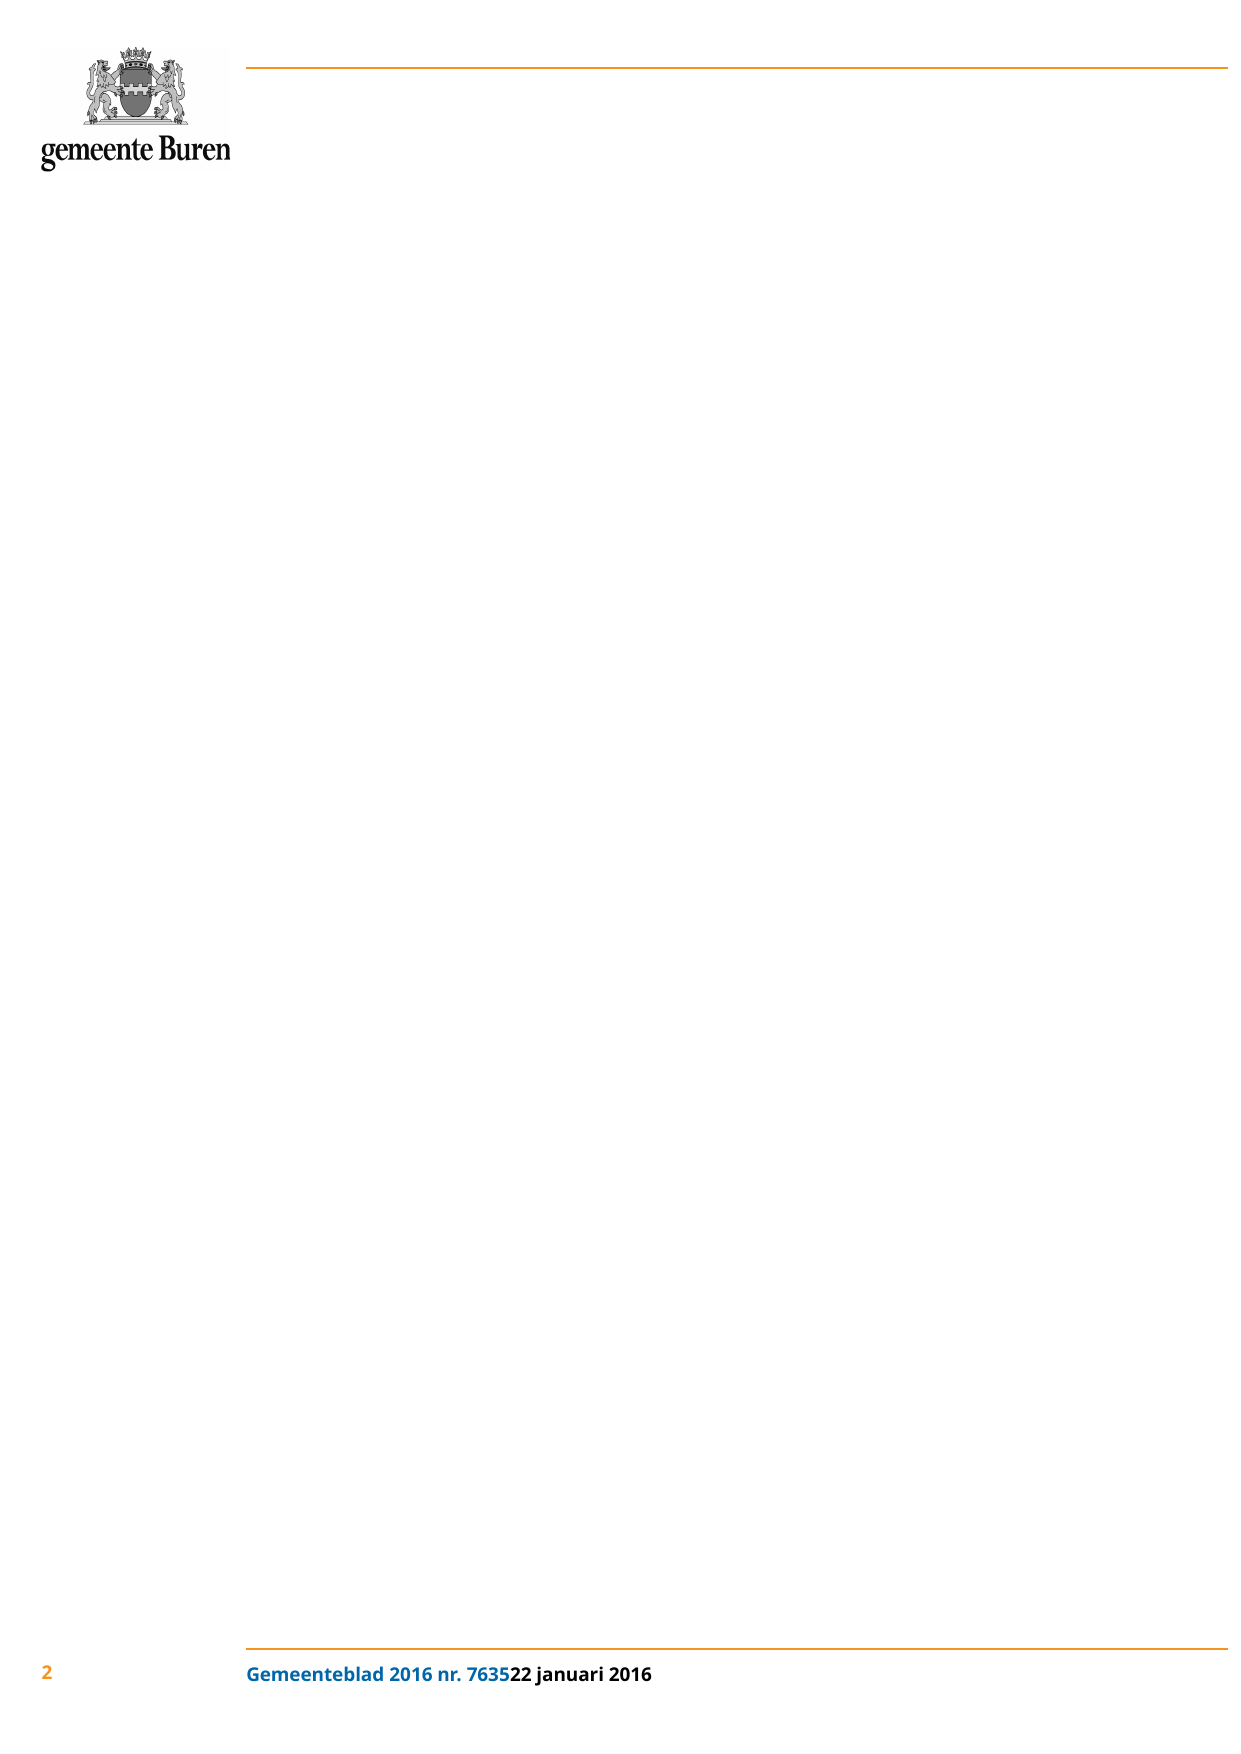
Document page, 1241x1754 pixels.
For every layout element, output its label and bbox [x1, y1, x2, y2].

picture [41, 47, 231, 172]
